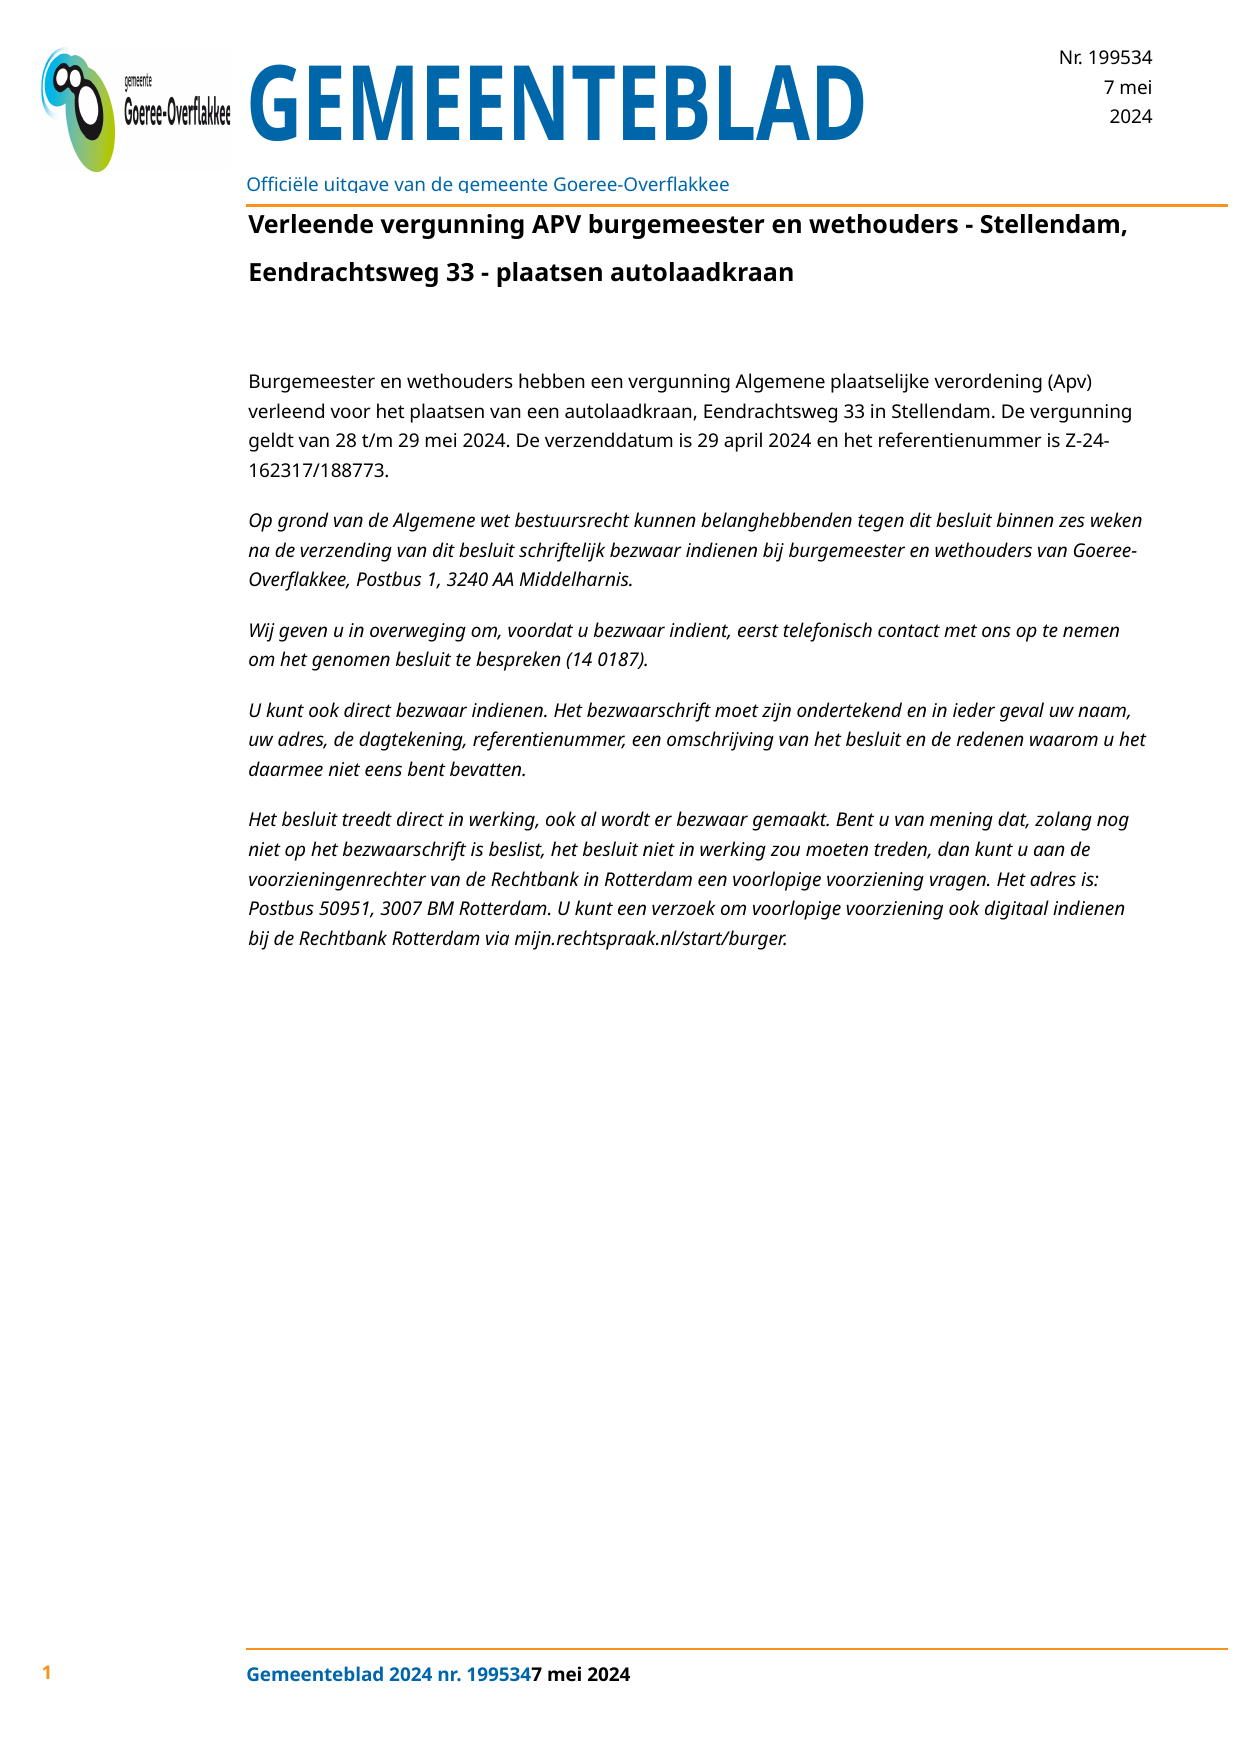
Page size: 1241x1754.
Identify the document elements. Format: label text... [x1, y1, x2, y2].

text Verleende vergunning APV burgemeester en wethouders - Stellendam, Eendrachtsweg 33 - plaatsen autolaadkraan [248, 207, 1152, 288]
text Wij geven u in overweging om, voordat u bezwaar indient, eerst telefonisch contact met ons op te nemen om het genomen besluit te bespreken (14 0187). [248, 617, 1152, 672]
picture [41, 47, 231, 172]
text Burgemeester en wethouders hebben een vergunning Algemene plaatselijke verordening (Apv) verleend voor het plaatsen van een autolaadkraan, Eendrachtsweg 33 in Stellendam. De vergunning geldt van 28 t/m 29 mei 2024. De verzenddatum is 29 april 2024 en het referentienummer is Z-24-162317/188773. [248, 368, 1152, 483]
text U kunt ook direct bezwaar indienen. Het bezwaarschrift moet zijn ondertekend en in ieder geval uw naam, uw adres, de dagtekening, referentienummer, een omschrijving van het besluit en de redenen waarom u het daarmee niet eens bent bevatten. [248, 697, 1152, 782]
text Het besluit treedt direct in werking, ook al wordt er bezwaar gemaakt. Bent u van mening dat, zolang nog niet op het bezwaarschrift is beslist, het besluit niet in werking zou moeten treden, dan kunt u aan de voorzieningenrechter van de Rechtbank in Rotterdam een voorlopige voorziening vragen. Het adres is: Postbus 50951, 3007 BM Rotterdam. U kunt een verzoek om voorlopige voorziening ook digitaal indienen bij de Rechtbank Rotterdam via mijn.rechtspraak.nl/start/burger. [248, 807, 1152, 951]
text Op grond van de Algemene wet bestuursrecht kunnen belanghebbenden tegen dit besluit binnen zes weken na de verzending van dit besluit schriftelijk bezwaar indienen bij burgemeester en wethouders van Goeree-Overflakkee, Postbus 1, 3240 AA Middelharnis. [248, 507, 1152, 592]
